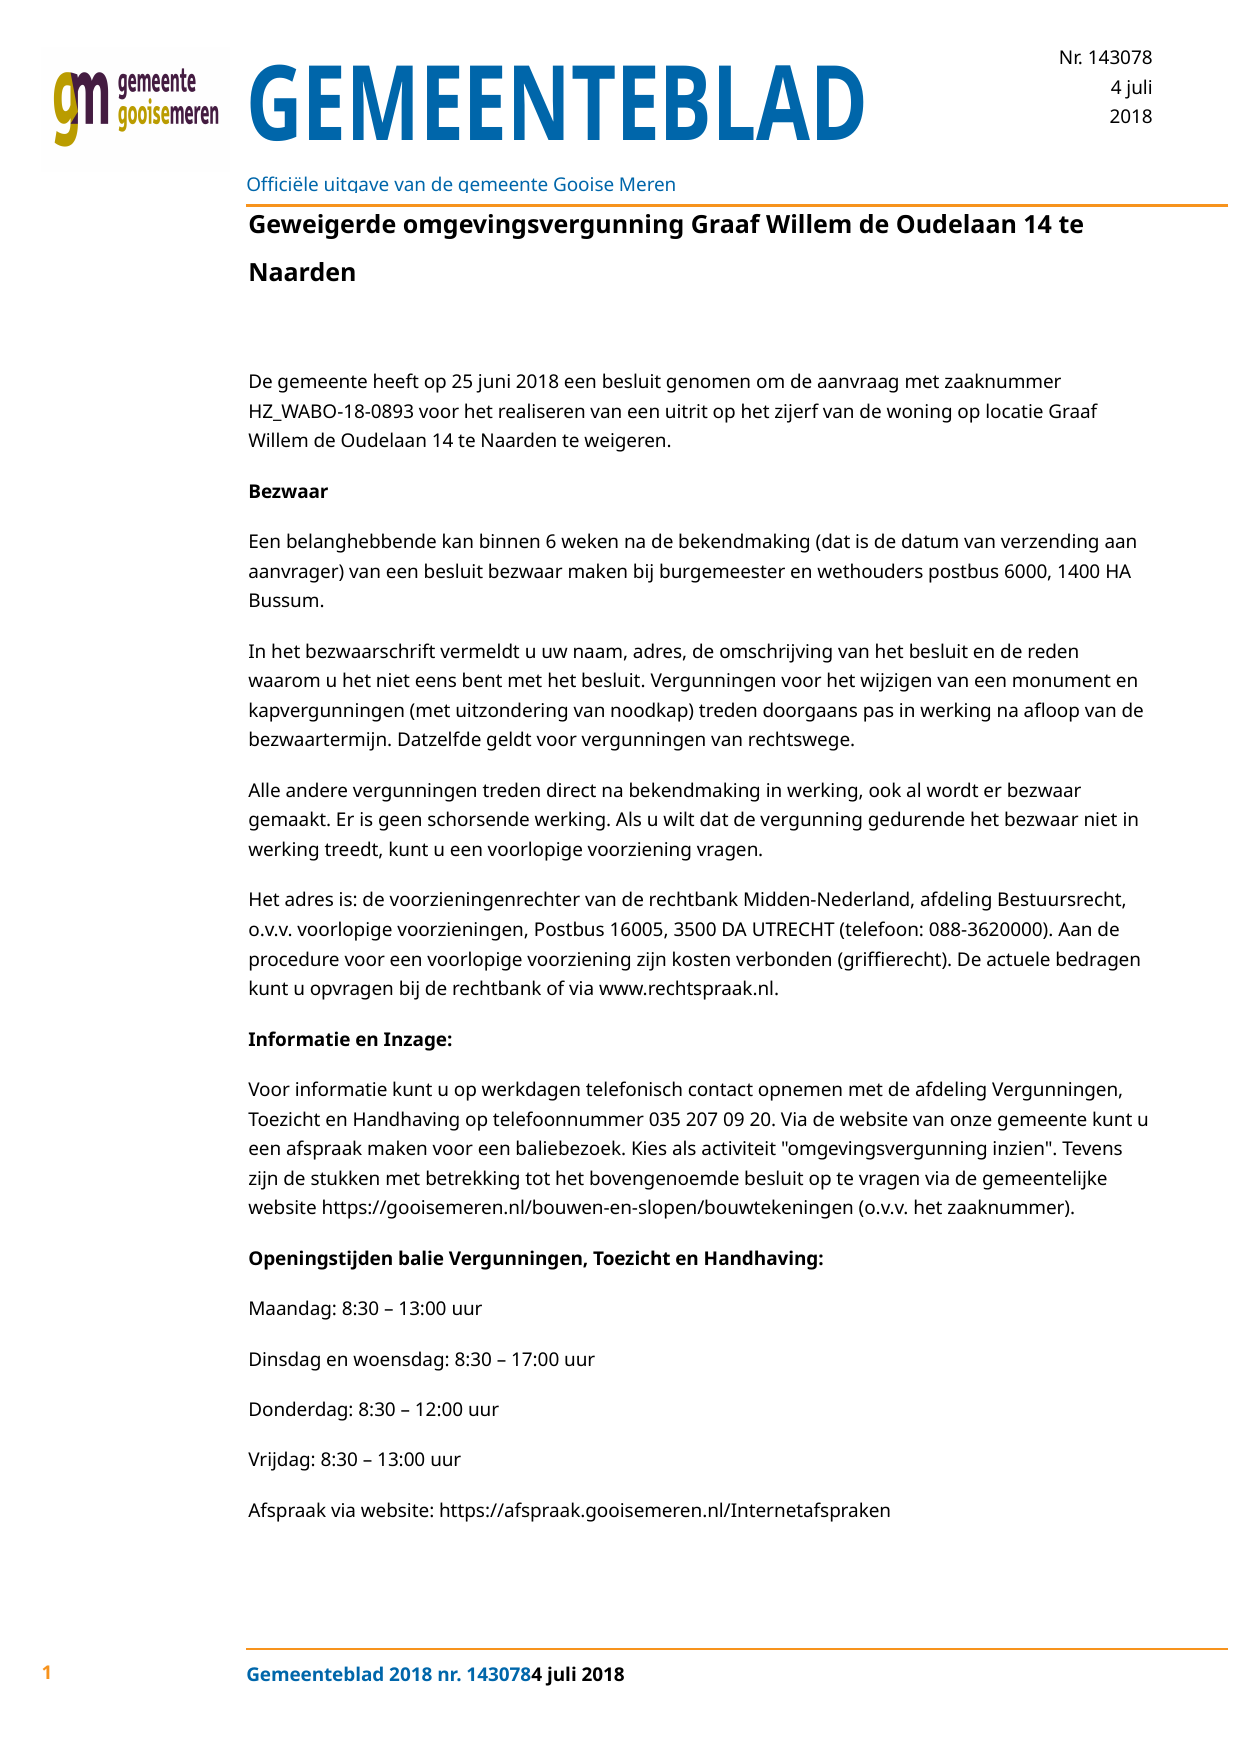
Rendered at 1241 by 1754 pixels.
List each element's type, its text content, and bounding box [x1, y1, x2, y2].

text Bezwaar [248, 478, 1152, 504]
text Donderdag: 8:30 – 12:00 uur [248, 1396, 1152, 1422]
text Dinsdag en woensdag: 8:30 – 17:00 uur [248, 1346, 1152, 1372]
text Alle andere vergunningen treden direct na bekendmaking in werking, ook al wordt er bezwaar gemaakt. Er is geen schorsende werking. Als u wilt dat de vergunning gedurende het bezwaar niet in werking treedt, kunt u een voorlopige voorziening vragen. [248, 777, 1152, 862]
text Geweigerde omgevingsvergunning Graaf Willem de Oudelaan 14 te Naarden [248, 207, 1152, 288]
text Het adres is: de voorzieningenrechter van de rechtbank Midden-Nederland, afdeling Bestuursrecht, o.v.v. voorlopige voorzieningen, Postbus 16005, 3500 DA UTRECHT (telefoon: 088-3620000). Aan de procedure voor een voorlopige voorziening zijn kosten verbonden (griffierecht). De actuele bedragen kunt u opvragen bij de rechtbank of via www.rechtspraak.nl. [248, 887, 1152, 1001]
text Informatie en Inzage: [248, 1026, 1152, 1052]
text Maandag: 8:30 – 13:00 uur [248, 1295, 1152, 1321]
text Afspraak via website: https://afspraak.gooisemeren.nl/Internetafspraken [248, 1497, 1152, 1523]
picture [41, 47, 231, 172]
text Een belanghebbende kan binnen 6 weken na de bekendmaking (dat is de datum van verzending aan aanvrager) van een besluit bezwaar maken bij burgemeester en wethouders postbus 6000, 1400 HA Bussum. [248, 528, 1152, 613]
text Vrijdag: 8:30 – 13:00 uur [248, 1447, 1152, 1472]
text In het bezwaarschrift vermeldt u uw naam, adres, de omschrijving van het besluit en de reden waarom u het niet eens bent met het besluit. Vergunningen voor het wijzigen van een monument en kapvergunningen (met uitzondering van noodkap) treden doorgaans pas in werking na afloop van de bezwaartermijn. Datzelfde geldt voor vergunningen van rechtswege. [248, 638, 1152, 752]
text Openingstijden balie Vergunningen, Toezicht en Handhaving: [248, 1245, 1152, 1271]
text De gemeente heeft op 25 juni 2018 een besluit genomen om de aanvraag met zaaknummer HZ_WABO-18-0893 voor het realiseren van een uitrit op het zijerf van de woning op locatie Graaf Willem de Oudelaan 14 te Naarden te weigeren. [248, 368, 1152, 453]
text Voor informatie kunt u op werkdagen telefonisch contact opnemen met de afdeling Vergunningen, Toezicht en Handhaving op telefoonnummer 035 207 09 20. Via de website van onze gemeente kunt u een afspraak maken voor een baliebezoek. Kies als activiteit "omgevingsvergunning inzien". Tevens zijn de stukken met betrekking tot het bovengenoemde besluit op te vragen via de gemeentelijke website https://gooisemeren.nl/bouwen-en-slopen/bouwtekeningen (o.v.v. het zaaknummer). [248, 1076, 1152, 1220]
